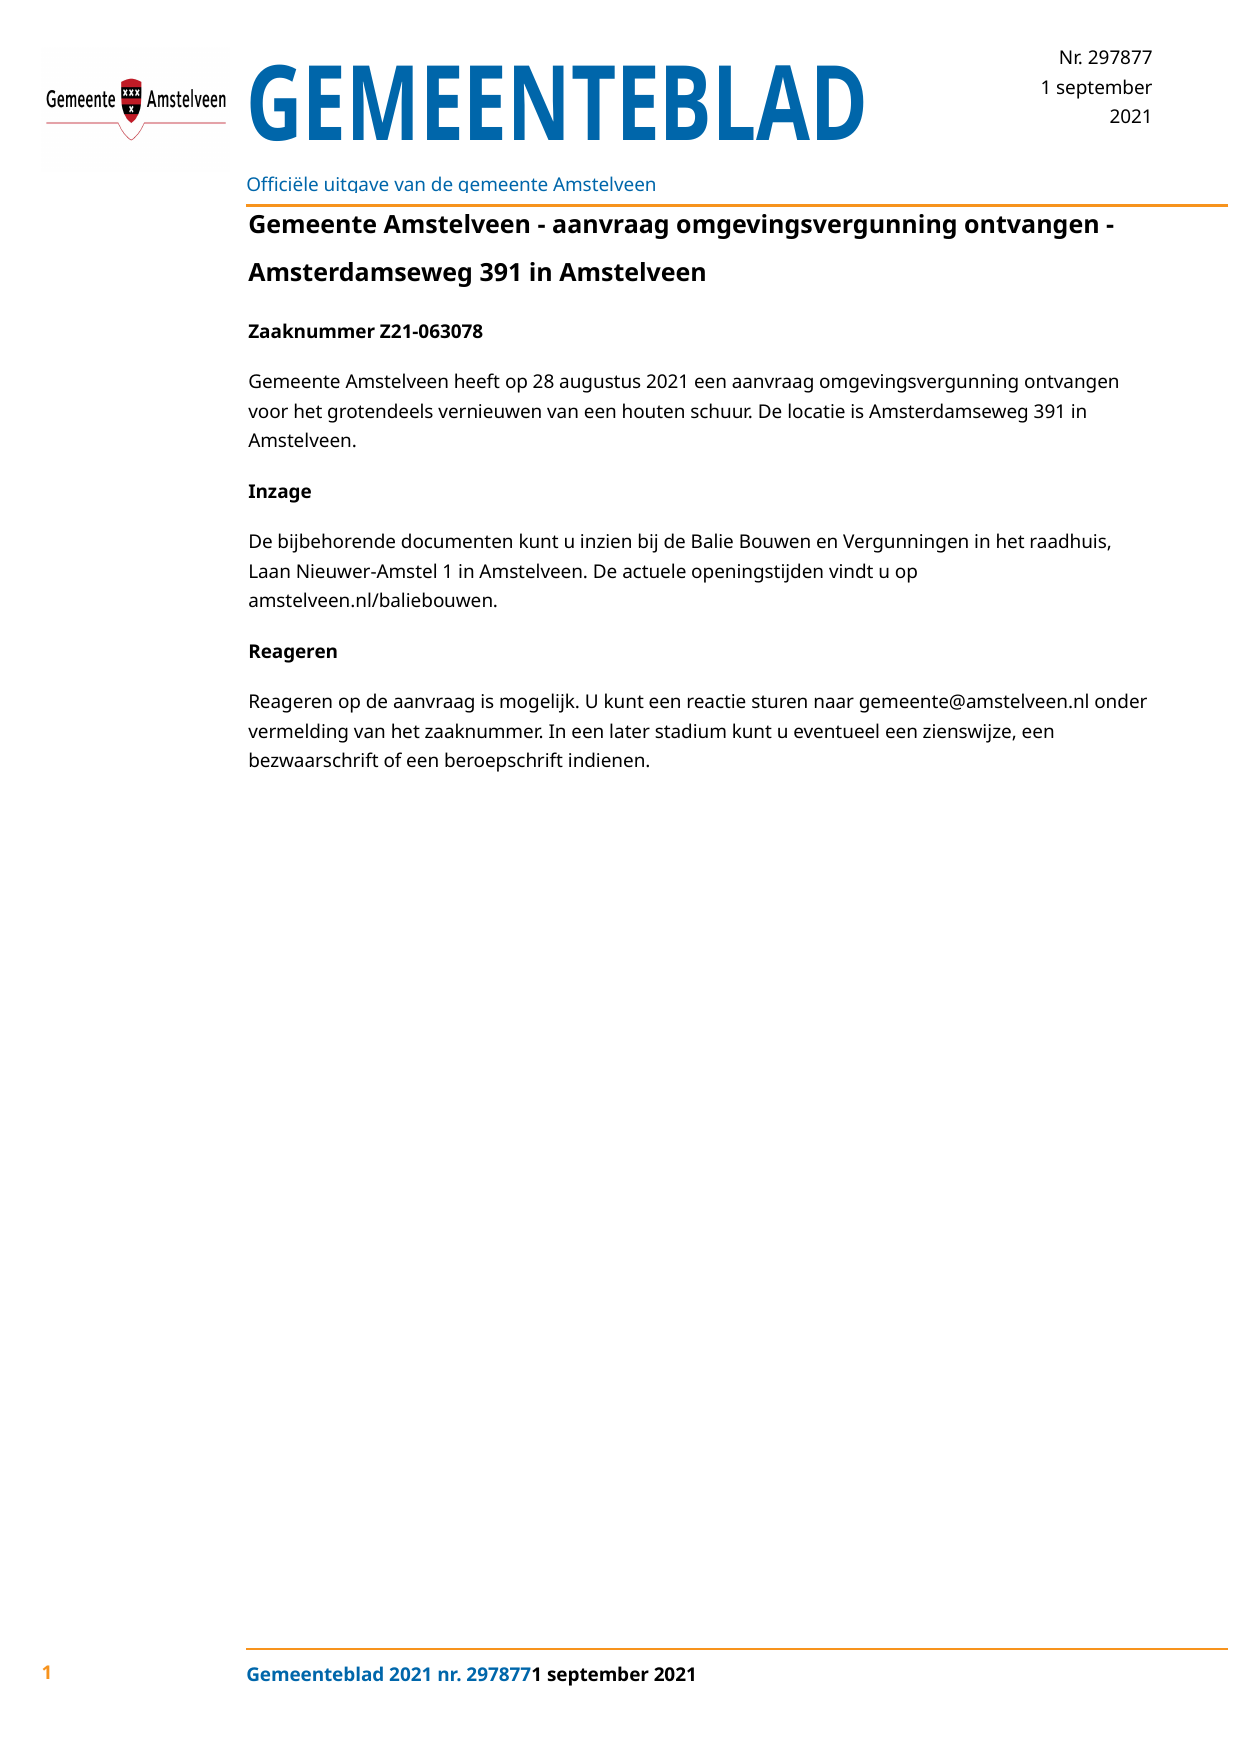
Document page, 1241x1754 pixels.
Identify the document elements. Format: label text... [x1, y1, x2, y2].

text Zaaknummer Z21-063078 [248, 318, 1152, 344]
picture [41, 47, 231, 172]
text De bijbehorende documenten kunt u inzien bij de Balie Bouwen en Vergunningen in het raadhuis, Laan Nieuwer-Amstel 1 in Amstelveen. De actuele openingstijden vindt u op amstelveen.nl/baliebouwen. [248, 528, 1152, 613]
text Reageren [248, 638, 1152, 664]
text Gemeente Amstelveen - aanvraag omgevingsvergunning ontvangen - Amsterdamseweg 391 in Amstelveen [248, 207, 1152, 288]
text Gemeente Amstelveen heeft op 28 augustus 2021 een aanvraag omgevingsvergunning ontvangen voor het grotendeels vernieuwen van een houten schuur. De locatie is Amsterdamseweg 391 in Amstelveen. [248, 368, 1152, 453]
text Reageren op de aanvraag is mogelijk. U kunt een reactie sturen naar gemeente@amstelveen.nl onder vermelding van het zaaknummer. In een later stadium kunt u eventueel een zienswijze, een bezwaarschrift of een beroepschrift indienen. [248, 688, 1152, 773]
text Inzage [248, 478, 1152, 504]
